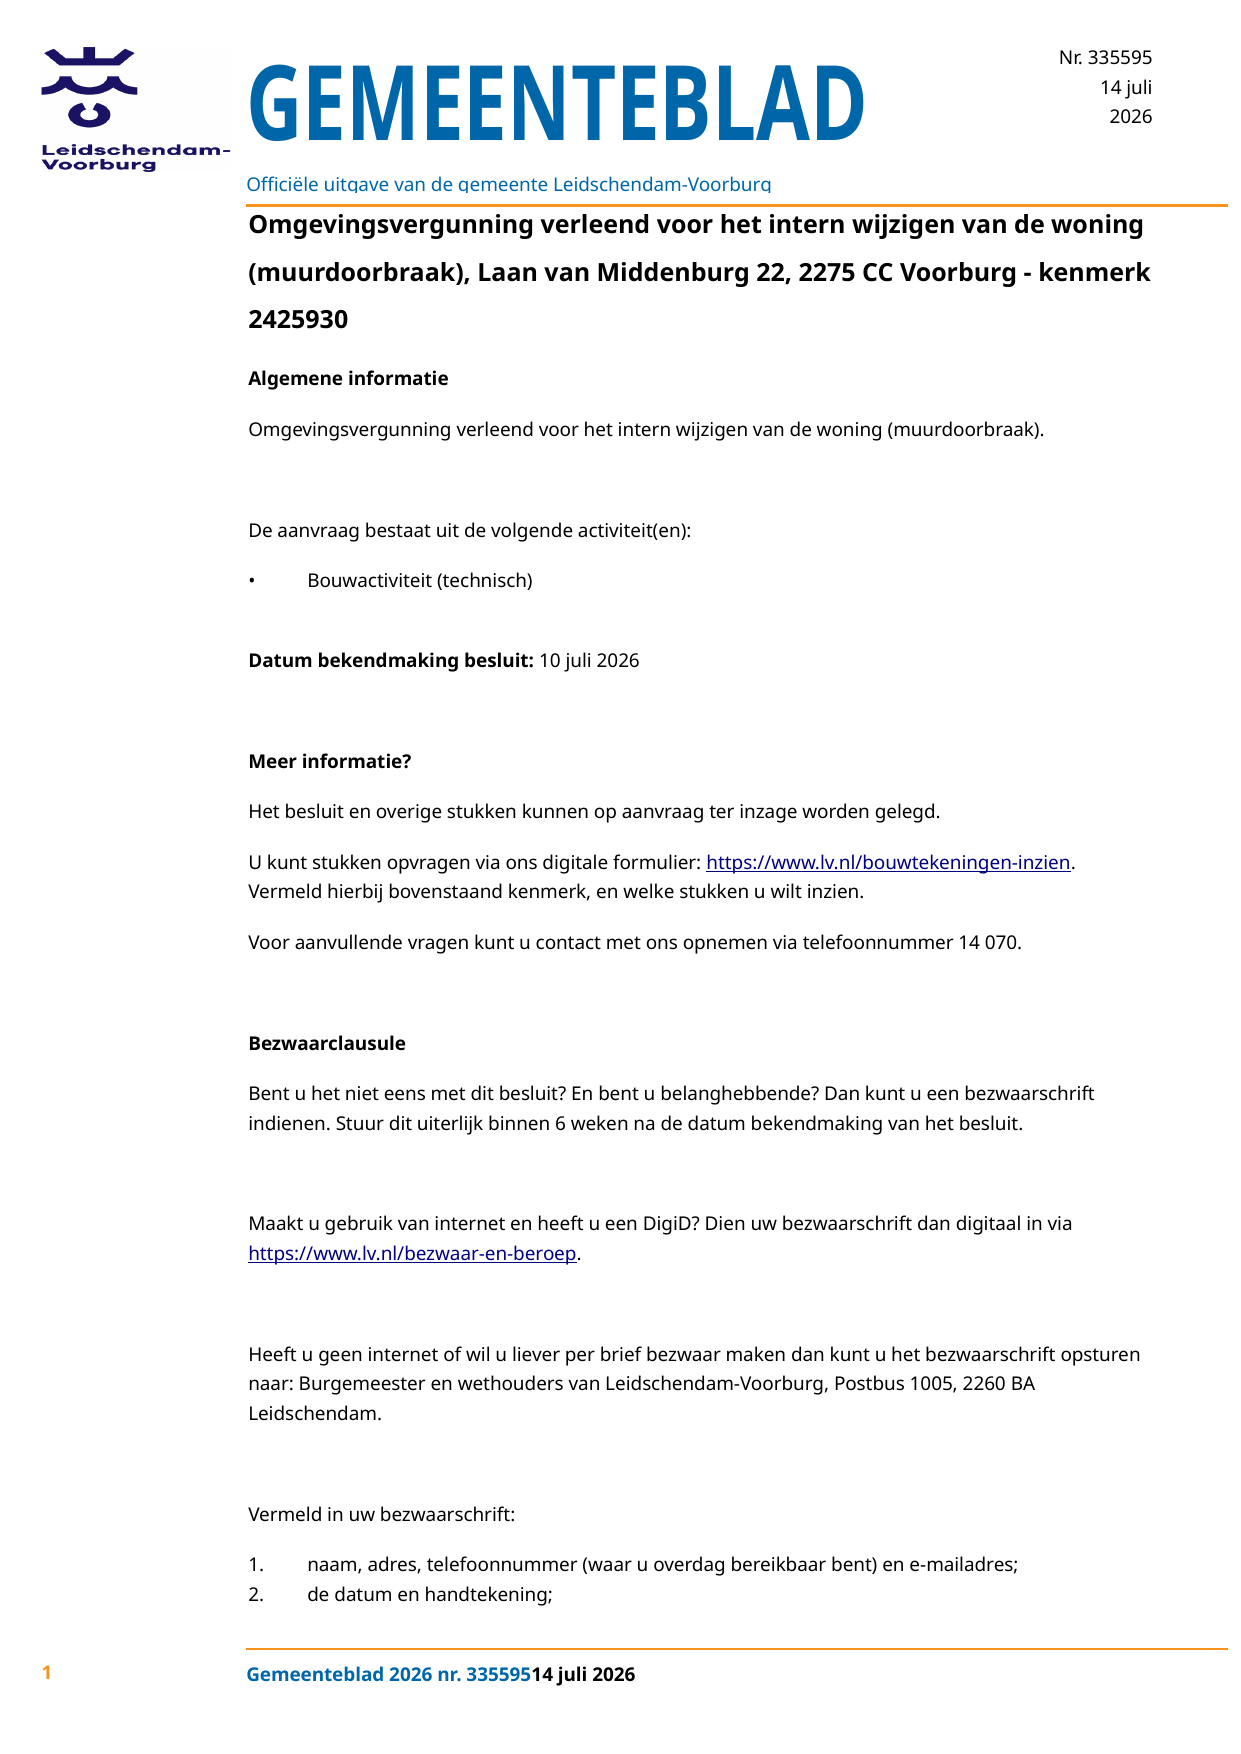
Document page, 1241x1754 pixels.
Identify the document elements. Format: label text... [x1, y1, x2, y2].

text De aanvraag bestaat uit de volgende activiteit(en): [248, 517, 1152, 542]
text Bezwaarclausule [248, 1030, 1152, 1055]
text Vermeld in uw bezwaarschrift: [248, 1501, 1152, 1527]
picture [41, 47, 231, 172]
text Voor aanvullende vragen kunt u contact met ons opnemen via telefoonnummer 14 070. [248, 929, 1152, 954]
list Bouwactiviteit (technisch) [248, 567, 1152, 593]
list naam, adres, telefoonnummer (waar u overdag bereikbaar bent) en e-mailadres; [248, 1551, 1152, 1577]
text Heeft u geen internet of wil u liever per brief bezwaar maken dan kunt u het bezwaarschrift opsturen naar: Burgemeester en wethouders van Leidschendam-Voorburg, Postbus 1005, 2260 BA Leidschendam. [248, 1341, 1152, 1426]
text Algemene informatie [248, 366, 1152, 391]
text Meer informatie? [248, 748, 1152, 774]
text U kunt stukken opvragen via ons digitale formulier: https://www.lv.nl/bouwtekeningen-inzien. Vermeld hierbij bovenstaand kenmerk, en welke stukken u wilt inzien. [248, 849, 1152, 904]
list de datum en handtekening; [248, 1581, 1152, 1607]
text Datum bekendmaking besluit: 10 juli 2026 [248, 647, 1152, 673]
text Omgevingsvergunning verleend voor het intern wijzigen van de woning (muurdoorbraak), Laan van Middenburg 22, 2275 CC Voorburg - kenmerk 2425930 [248, 207, 1152, 336]
text Omgevingsvergunning verleend voor het intern wijzigen van de woning (muurdoorbraak). [248, 416, 1152, 442]
text Bent u het niet eens met dit besluit? En bent u belanghebbende? Dan kunt u een bezwaarschrift indienen. Stuur dit uiterlijk binnen 6 weken na de datum bekendmaking van het besluit. [248, 1080, 1152, 1135]
text Het besluit en overige stukken kunnen op aanvraag ter inzage worden gelegd. [248, 798, 1152, 824]
text Maakt u gebruik van internet en heeft u een DigiD? Dien uw bezwaarschrift dan digitaal in via https://www.lv.nl/bezwaar-en-beroep. [248, 1211, 1152, 1266]
